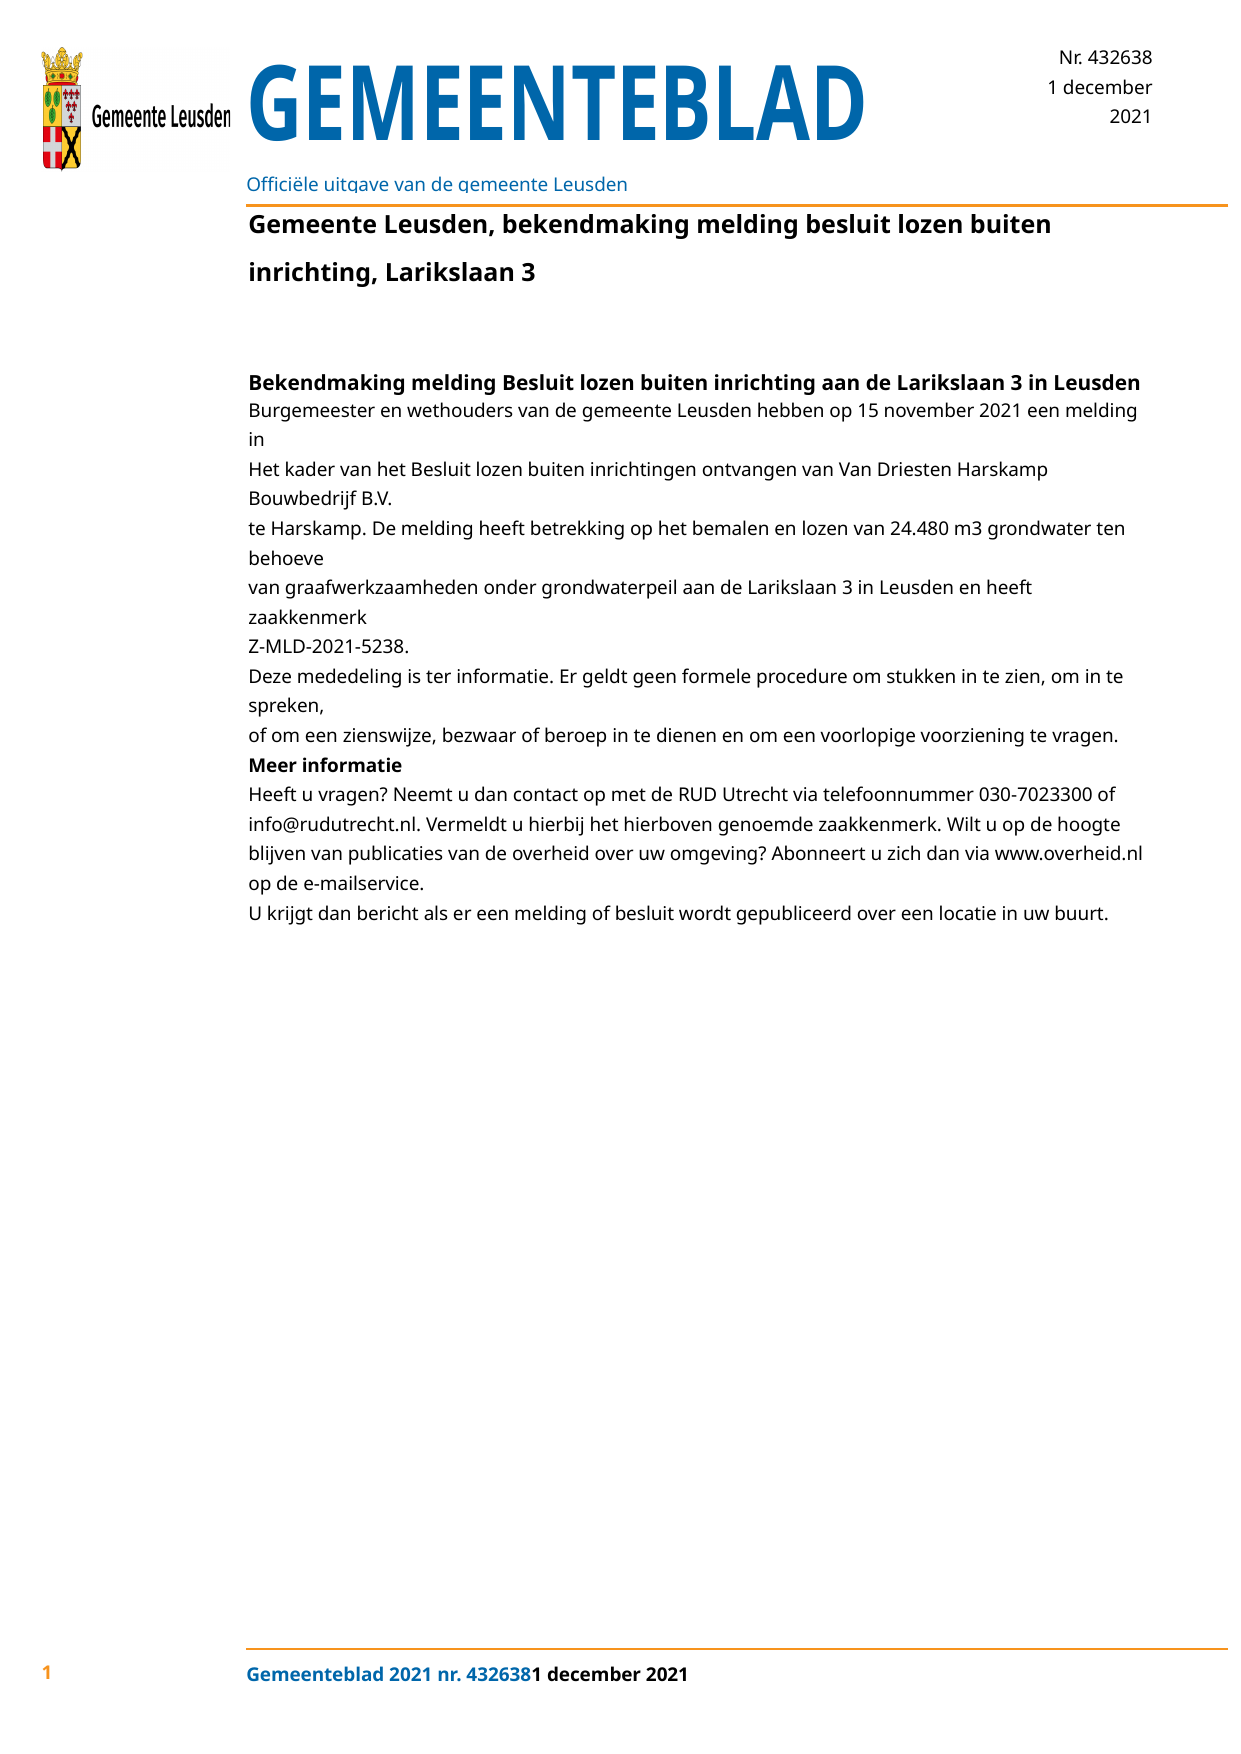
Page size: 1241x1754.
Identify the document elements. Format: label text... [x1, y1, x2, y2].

text Deze mededeling is ter informatie. Er geldt geen formele procedure om stukken in te zien, om in te spreken, [248, 663, 1152, 718]
text U krijgt dan bericht als er een melding of besluit wordt gepubliceerd over een locatie in uw buurt. [248, 900, 1152, 925]
text Burgemeester en wethouders van de gemeente Leusden hebben op 15 november 2021 een melding in [248, 397, 1152, 452]
text Z-MLD-2021-5238. [248, 633, 1152, 659]
text Het kader van het Besluit lozen buiten inrichtingen ontvangen van Van Driesten Harskamp Bouwbedrijf B.V. [248, 456, 1152, 511]
text Meer informatie [248, 752, 1152, 777]
text van graafwerkzaamheden onder grondwaterpeil aan de Larikslaan 3 in Leusden en heeft zaakkenmerk [248, 574, 1152, 629]
text Heeft u vragen? Neemt u dan contact op met de RUD Utrecht via telefoonnummer 030-7023300 of info@rudutrecht.nl. Vermeldt u hierbij het hierboven genoemde zaakkenmerk. Wilt u op de hoogte blijven van publicaties van de overheid over uw omgeving? Abonneert u zich dan via www.overheid.nl op de e-mailservice. [248, 781, 1152, 896]
text Gemeente Leusden, bekendmaking melding besluit lozen buiten inrichting, Larikslaan 3 [248, 207, 1152, 288]
text te Harskamp. De melding heeft betrekking op het bemalen en lozen van 24.480 m3 grondwater ten behoeve [248, 515, 1152, 570]
text of om een zienswijze, bezwaar of beroep in te dienen en om een voorlopige voorziening te vragen. [248, 722, 1152, 748]
text Bekendmaking melding Besluit lozen buiten inrichting aan de Larikslaan 3 in Leusden [248, 368, 1152, 397]
picture [41, 47, 231, 172]
